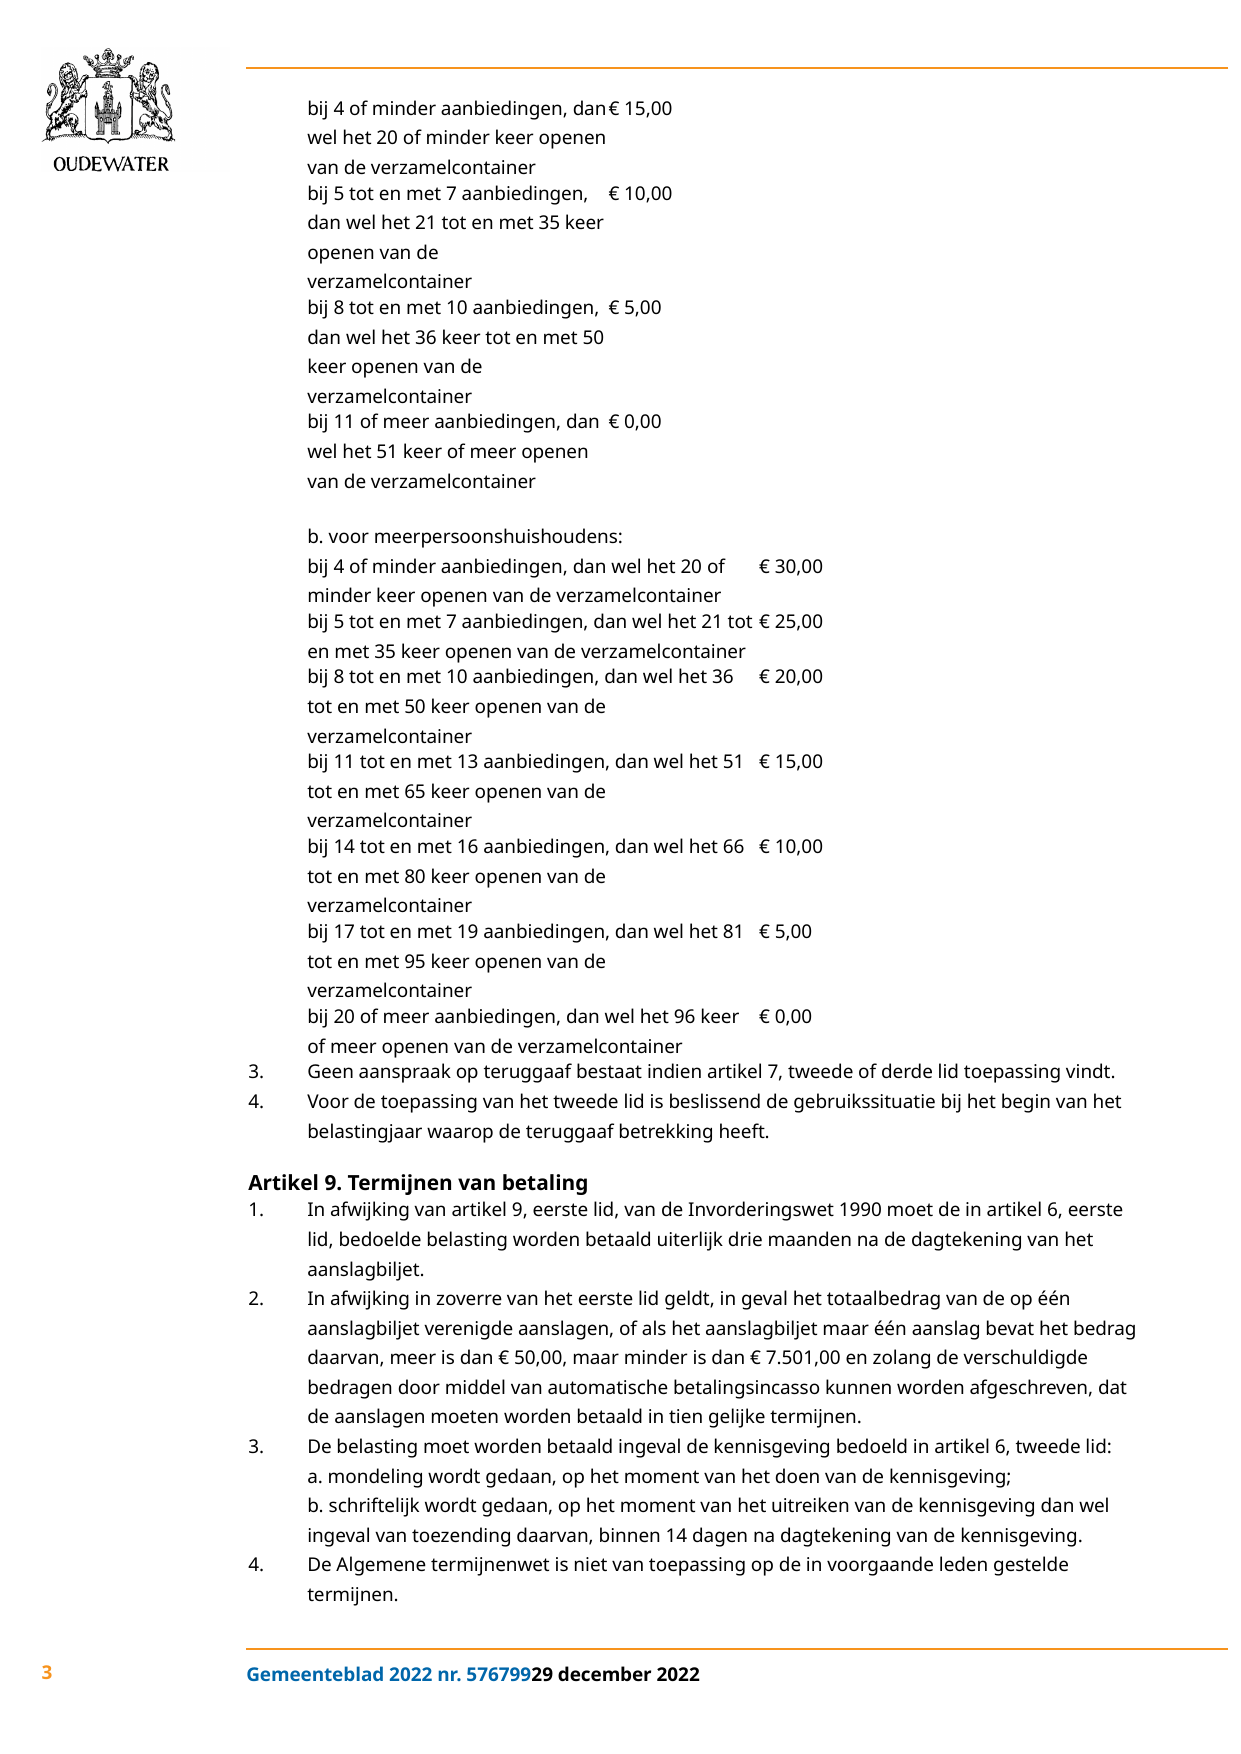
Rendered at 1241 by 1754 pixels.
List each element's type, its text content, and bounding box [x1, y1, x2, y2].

table_cell bij 14 tot en met 16 aanbiedingen, dan wel het 66 tot en met 80 keer openen van de verzamelcontainer [307, 834, 759, 918]
list In afwijking van artikel 9, eerste lid, van de Invorderingswet 1990 moet de in artikel 6, eerste lid, bedoelde belasting worden betaald uiterlijk drie maanden na de dagtekening van het aanslagbiljet. [248, 1197, 1152, 1282]
table_cell bij 20 of meer aanbiedingen, dan wel het 96 keer of meer openen van de verzamelcontainer [307, 1003, 759, 1058]
table_header bij 4 of minder aanbiedingen, dan wel het 20 of minder keer openen van de verzamelcontainer [307, 553, 759, 608]
list b. schriftelijk wordt gedaan, op het moment van het uitreiken van de kennisgeving dan wel ingeval van toezending daarvan, binnen 14 dagen na dagtekening van de kennisgeving. [248, 1492, 1152, 1548]
table_header € 15,00 [608, 95, 909, 180]
table_cell € 15,00 [759, 749, 1211, 833]
table_cell € 10,00 [759, 834, 1211, 918]
table_cell € 5,00 [608, 294, 909, 409]
picture [41, 47, 231, 172]
list De belasting moet worden betaald ingeval de kennisgeving bedoeld in artikel 6, tweede lid: [248, 1433, 1152, 1459]
list De Algemene termijnenwet is niet van toepassing op de in voorgaande leden gestelde termijnen. [248, 1552, 1152, 1607]
table_cell bij 17 tot en met 19 aanbiedingen, dan wel het 81 tot en met 95 keer openen van de verzamelcontainer [307, 918, 759, 1003]
table_header € 30,00 [759, 553, 1211, 608]
table_header [910, 95, 1211, 180]
table_cell € 5,00 [759, 918, 1211, 1003]
table_cell bij 8 tot en met 10 aanbiedingen, dan wel het 36 tot en met 50 keer openen van de verzamelcontainer [307, 664, 759, 748]
table_cell bij 8 tot en met 10 aanbiedingen, dan wel het 36 keer tot en met 50 keer openen van de verzamelcontainer [307, 294, 608, 409]
table_header bij 4 of minder aanbiedingen, dan wel het 20 of minder keer openen van de verzamelcontainer [307, 95, 608, 180]
text Artikel 9. Termijnen van betaling [248, 1168, 1152, 1197]
table_cell bij 11 tot en met 13 aanbiedingen, dan wel het 51 tot en met 65 keer openen van de verzamelcontainer [307, 749, 759, 833]
table_cell [910, 294, 1211, 409]
table_cell bij 5 tot en met 7 aanbiedingen, dan wel het 21 tot en met 35 keer openen van de verzamelcontainer [307, 608, 759, 664]
table_cell [910, 409, 1211, 494]
list Geen aanspraak op teruggaaf bestaat indien artikel 7, tweede of derde lid toepassing vindt. [248, 1059, 1152, 1084]
table_cell € 0,00 [759, 1003, 1211, 1058]
list a. mondeling wordt gedaan, op het moment van het doen van de kennisgeving; [248, 1463, 1152, 1489]
table_cell € 0,00 [608, 409, 909, 494]
list Voor de toepassing van het tweede lid is beslissend de gebruikssituatie bij het begin van het belastingjaar waarop de teruggaaf betrekking heeft. [248, 1088, 1152, 1143]
table_cell € 10,00 [608, 180, 909, 294]
table_cell € 25,00 [759, 608, 1211, 664]
table_cell bij 11 of meer aanbiedingen, dan wel het 51 keer of meer openen van de verzamelcontainer [307, 409, 608, 494]
table_cell bij 5 tot en met 7 aanbiedingen, dan wel het 21 tot en met 35 keer openen van de verzamelcontainer [307, 180, 608, 294]
list b. voor meerpersoonshuishoudens: [248, 523, 1152, 549]
table_cell [910, 180, 1211, 294]
table_cell € 20,00 [759, 664, 1211, 748]
list In afwijking in zoverre van het eerste lid geldt, in geval het totaalbedrag van de op één aanslagbiljet verenigde aanslagen, of als het aanslagbiljet maar één aanslag bevat het bedrag daarvan, meer is dan € 50,00, maar minder is dan € 7.501,00 en zolang de verschuldigde bedragen door middel van automatische betalingsincasso kunnen worden afgeschreven, dat de aanslagen moeten worden betaald in tien gelijke termijnen. [248, 1285, 1152, 1429]
